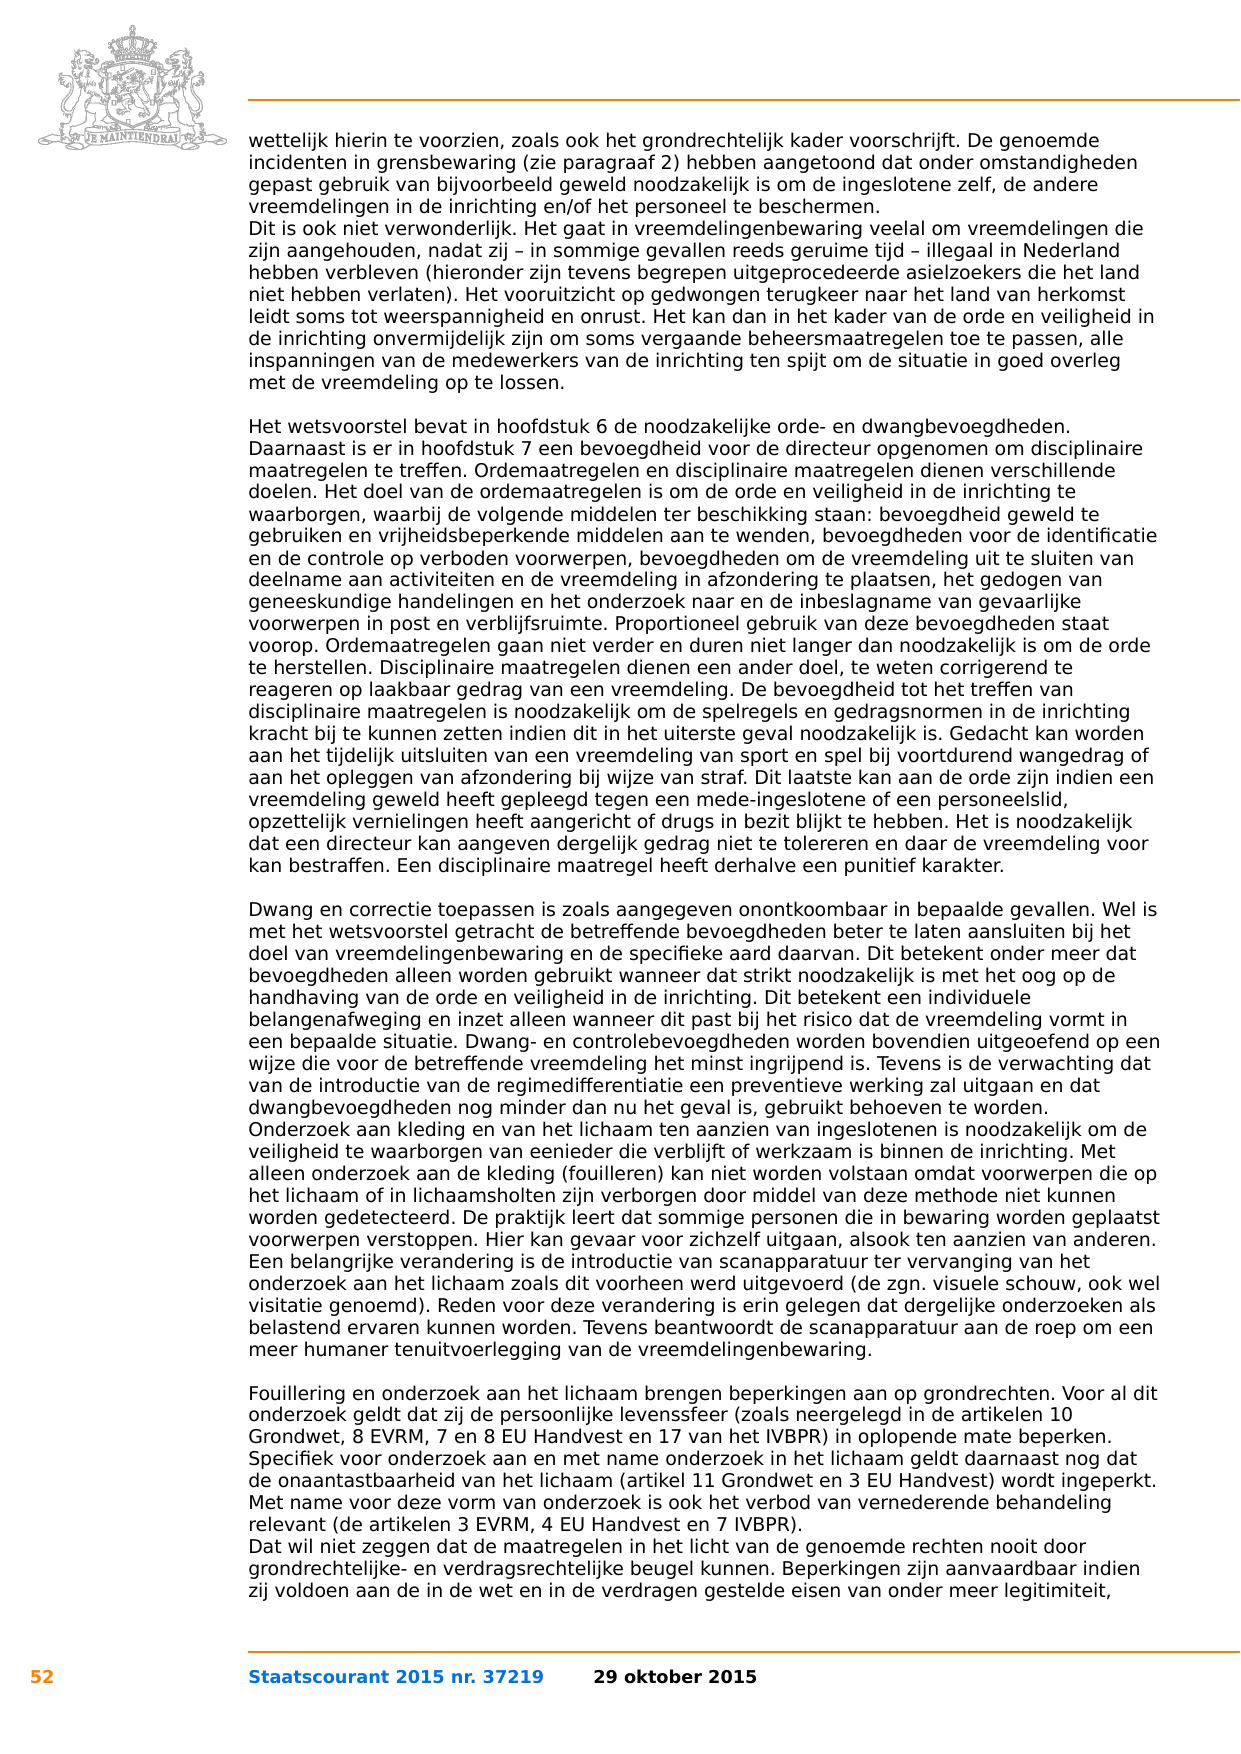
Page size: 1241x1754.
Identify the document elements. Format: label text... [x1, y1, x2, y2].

text Dit is ook niet verwonderlijk. Het gaat in vreemdelingenbewaring veelal om vreemdelingen die zijn aangehouden, nadat zij – in sommige gevallen reeds geruime tijd – illegaal in Nederland hebben verbleven (hieronder zijn tevens begrepen uitgeprocedeerde asielzoekers die het land niet hebben verlaten). Het vooruitzicht op gedwongen terugkeer naar het land van herkomst leidt soms tot weerspannigheid en onrust. Het kan dan in het kader van de orde en veiligheid in de inrichting onvermijdelijk zijn om soms vergaande beheersmaatregelen toe te passen, alle inspanningen van de medewerkers van de inrichting ten spijt om de situatie in goed overleg met de vreemdeling op te lossen. [248, 218, 1163, 394]
text Dat wil niet zeggen dat de maatregelen in het licht van de genoemde rechten nooit door grondrechtelijke- en verdragsrechtelijke beugel kunnen. Beperkingen zijn aanvaardbaar indien zij voldoen aan de in de wet en in de verdragen gestelde eisen van onder meer legitimiteit, [248, 1536, 1163, 1602]
text Dwang en correctie toepassen is zoals aangegeven onontkoombaar in bepaalde gevallen. Wel is met het wetsvoorstel getracht de betreffende bevoegdheden beter te laten aansluiten bij het doel van vreemdelingenbewaring en de specifieke aard daarvan. Dit betekent onder meer dat bevoegdheden alleen worden gebruikt wanneer dat strikt noodzakelijk is met het oog op de handhaving van de orde en veiligheid in de inrichting. Dit betekent een individuele belangenafweging en inzet alleen wanneer dit past bij het risico dat de vreemdeling vormt in een bepaalde situatie. Dwang- en controlebevoegdheden worden bovendien uitgeoefend op een wijze die voor de betreffende vreemdeling het minst ingrijpend is. Tevens is de verwachting dat van de introductie van de regimedifferentiatie een preventieve werking zal uitgaan en dat dwangbevoegdheden nog minder dan nu het geval is, gebruikt behoeven te worden. [248, 899, 1163, 1119]
text Onderzoek aan kleding en van het lichaam ten aanzien van ingeslotenen is noodzakelijk om de veiligheid te waarborgen van eenieder die verblijft of werkzaam is binnen de inrichting. Met alleen onderzoek aan de kleding (fouilleren) kan niet worden volstaan omdat voorwerpen die op het lichaam of in lichaamsholten zijn verborgen door middel van deze methode niet kunnen worden gedetecteerd. De praktijk leert dat sommige personen die in bewaring worden geplaatst voorwerpen verstoppen. Hier kan gevaar voor zichzelf uitgaan, alsook ten aanzien van anderen. Een belangrijke verandering is de introductie van scanapparatuur ter vervanging van het onderzoek aan het lichaam zoals dit voorheen werd uitgevoerd (de zgn. visuele schouw, ook wel visitatie genoemd). Reden voor deze verandering is erin gelegen dat dergelijke onderzoeken als belastend ervaren kunnen worden. Tevens beantwoordt de scanapparatuur aan de roep om een meer humaner tenuitvoerlegging van de vreemdelingenbewaring. [248, 1119, 1163, 1361]
text Het wetsvoorstel bevat in hoofdstuk 6 de noodzakelijke orde- en dwangbevoegdheden. Daarnaast is er in hoofdstuk 7 een bevoegdheid voor de directeur opgenomen om disciplinaire maatregelen te treffen. Ordemaatregelen en disciplinaire maatregelen dienen verschillende doelen. Het doel van de ordemaatregelen is om de orde en veiligheid in de inrichting te waarborgen, waarbij de volgende middelen ter beschikking staan: bevoegdheid geweld te gebruiken en vrijheidsbeperkende middelen aan te wenden, bevoegdheden voor de identificatie en de controle op verboden voorwerpen, bevoegdheden om de vreemdeling uit te sluiten van deelname aan activiteiten en de vreemdeling in afzondering te plaatsen, het gedogen van geneeskundige handelingen en het onderzoek naar en de inbeslagname van gevaarlijke voorwerpen in post en verblijfsruimte. Proportioneel gebruik van deze bevoegdheden staat voorop. Ordemaatregelen gaan niet verder en duren niet langer dan noodzakelijk is om de orde te herstellen. Disciplinaire maatregelen dienen een ander doel, te weten corrigerend te reageren op laakbaar gedrag van een vreemdeling. De bevoegdheid tot het treffen van disciplinaire maatregelen is noodzakelijk om de spelregels en gedragsnormen in de inrichting kracht bij te kunnen zetten indien dit in het uiterste geval noodzakelijk is. Gedacht kan worden aan het tijdelijk uitsluiten van een vreemdeling van sport en spel bij voortdurend wangedrag of aan het opleggen van afzondering bij wijze van straf. Dit laatste kan aan de orde zijn indien een vreemdeling geweld heeft gepleegd tegen een mede-ingeslotene of een personeelslid, opzettelijk vernielingen heeft aangericht of drugs in bezit blijkt te hebben. Het is noodzakelijk dat een directeur kan aangeven dergelijk gedrag niet te tolereren en daar de vreemdeling voor kan bestraffen. Een disciplinaire maatregel heeft derhalve een punitief karakter. [248, 416, 1163, 877]
picture [38, 25, 227, 150]
text wettelijk hierin te voorzien, zoals ook het grondrechtelijk kader voorschrijft. De genoemde incidenten in grensbewaring (zie paragraaf 2) hebben aangetoond dat onder omstandigheden gepast gebruik van bijvoorbeeld geweld noodzakelijk is om de ingeslotene zelf, de andere vreemdelingen in de inrichting en/of het personeel te beschermen. [248, 130, 1163, 218]
text Fouillering en onderzoek aan het lichaam brengen beperkingen aan op grondrechten. Voor al dit onderzoek geldt dat zij de persoonlijke levenssfeer (zoals neergelegd in de artikelen 10 Grondwet, 8 EVRM, 7 en 8 EU Handvest en 17 van het IVBPR) in oplopende mate beperken. Specifiek voor onderzoek aan en met name onderzoek in het lichaam geldt daarnaast nog dat de onaantastbaarheid van het lichaam (artikel 11 Grondwet en 3 EU Handvest) wordt ingeperkt. Met name voor deze vorm van onderzoek is ook het verbod van vernederende behandeling relevant (de artikelen 3 EVRM, 4 EU Handvest en 7 IVBPR). [248, 1382, 1163, 1536]
